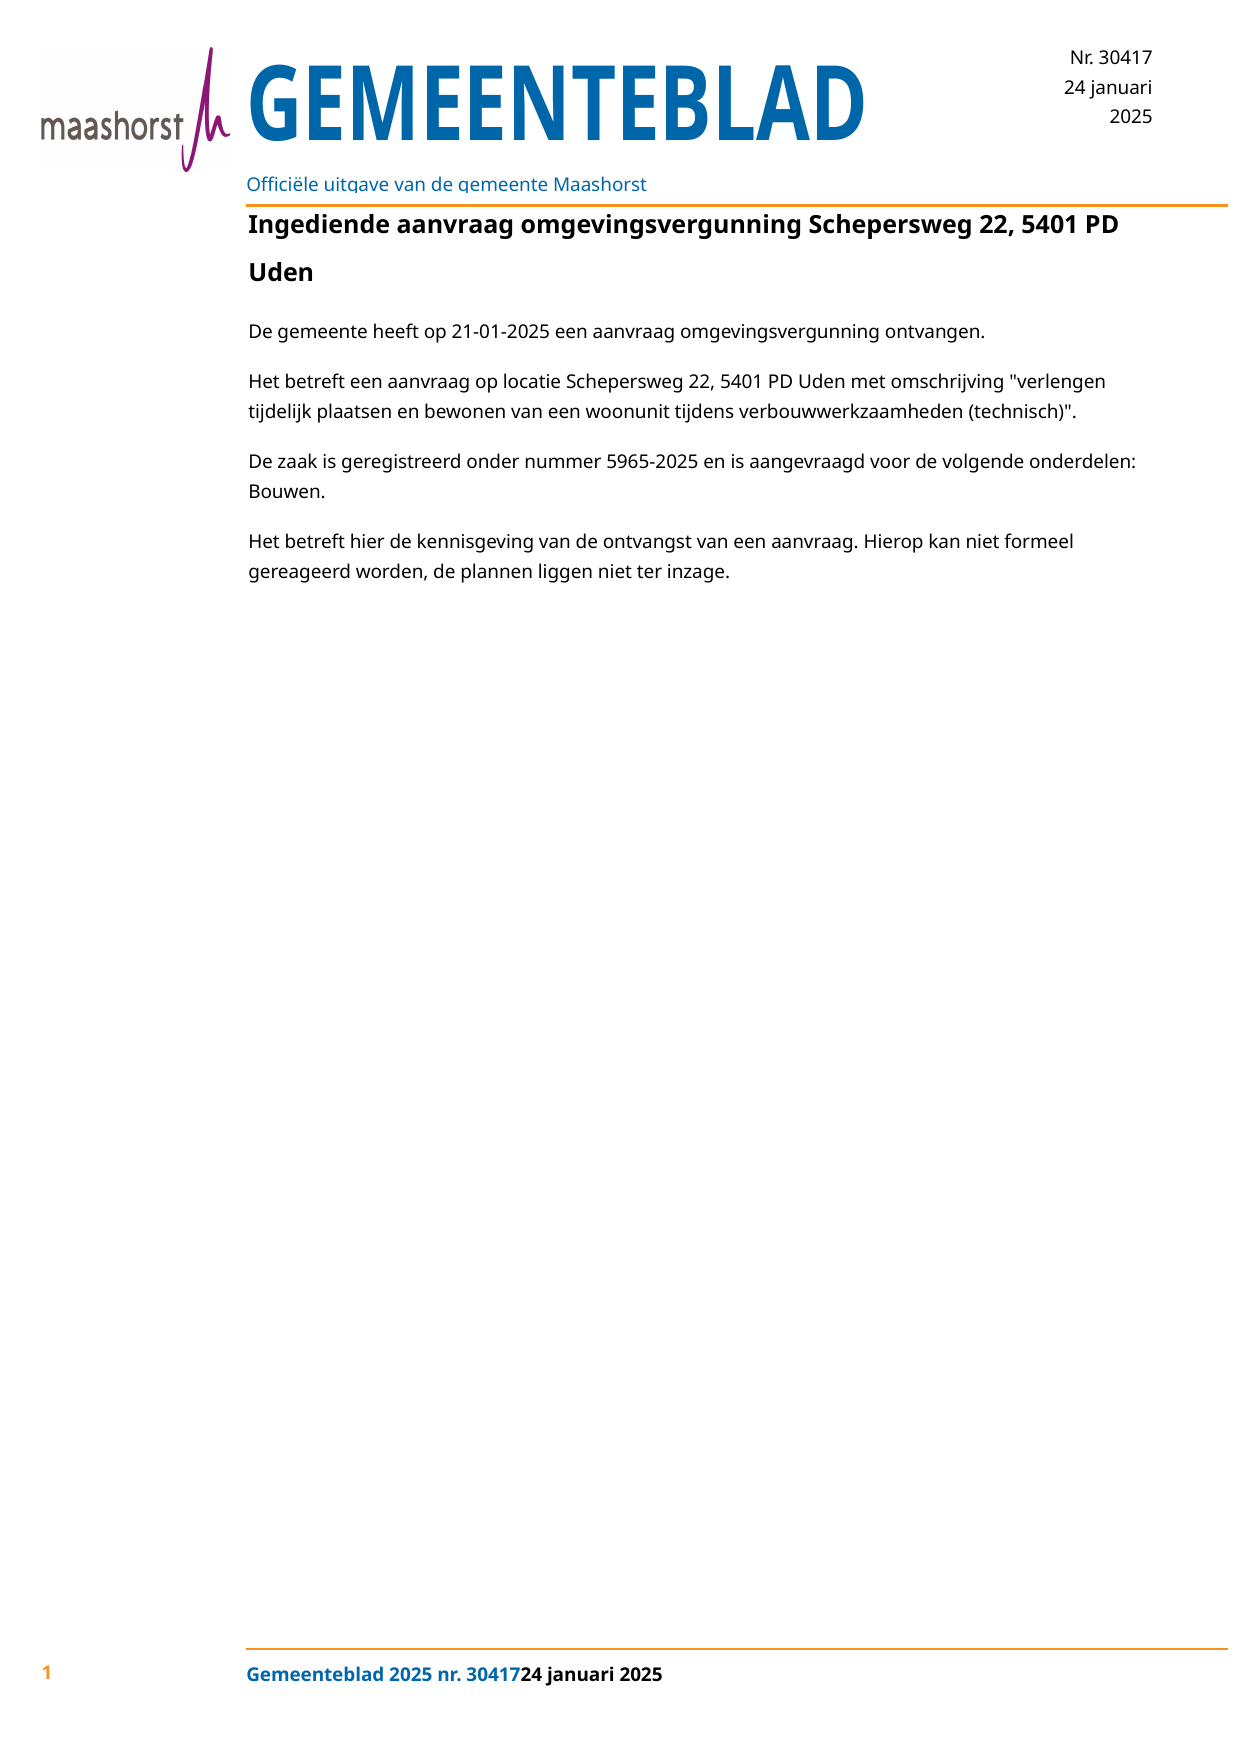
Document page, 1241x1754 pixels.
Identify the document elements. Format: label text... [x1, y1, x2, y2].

text Het betreft een aanvraag op locatie Schepersweg 22, 5401 PD Uden met omschrijving "verlengen tijdelijk plaatsen en bewonen van een woonunit tijdens verbouwwerkzaamheden (technisch)". [248, 368, 1152, 424]
text Het betreft hier de kennisgeving van de ontvangst van een aanvraag. Hierop kan niet formeel gereageerd worden, de plannen liggen niet ter inzage. [248, 528, 1152, 584]
text De gemeente heeft op 21-01-2025 een aanvraag omgevingsvergunning ontvangen. [248, 318, 1152, 344]
picture [41, 47, 231, 172]
text De zaak is geregistreerd onder nummer 5965-2025 en is aangevraagd voor de volgende onderdelen: Bouwen. [248, 448, 1152, 504]
text Ingediende aanvraag omgevingsvergunning Schepersweg 22, 5401 PD Uden [248, 207, 1152, 288]
